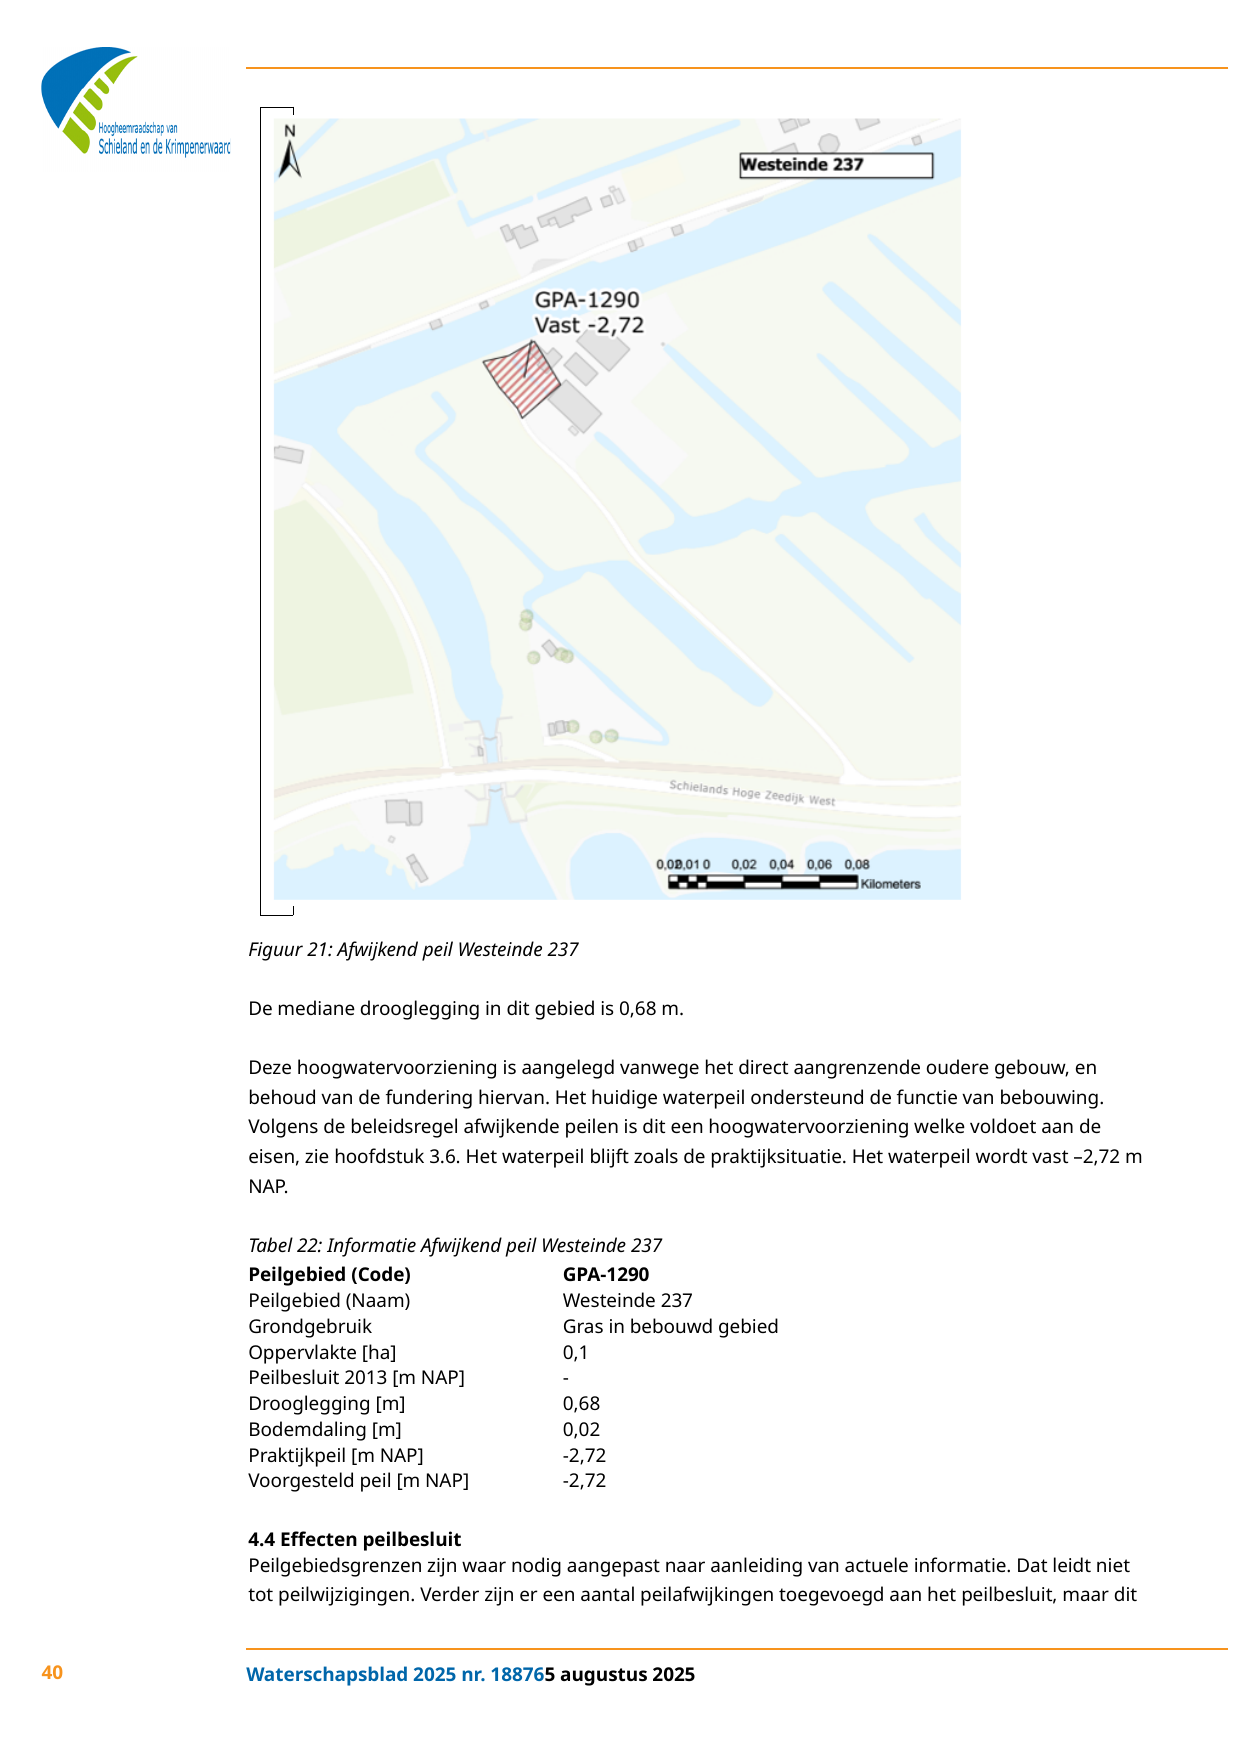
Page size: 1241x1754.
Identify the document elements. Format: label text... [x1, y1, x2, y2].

table_cell Gras in bebouwd gebied [563, 1313, 1152, 1339]
table_cell Oppervlakte [ha] [248, 1339, 563, 1364]
table_cell -2,72 [563, 1442, 1152, 1467]
text 4.4 Effecten peilbesluit [248, 1526, 1152, 1552]
table_cell - [563, 1365, 1152, 1390]
table_cell Grondgebruik [248, 1313, 563, 1339]
table_cell -2,72 [563, 1468, 1152, 1493]
table_cell 0,1 [563, 1339, 1152, 1364]
text Tabel 22: Informatie Afwijkend peil Westeinde 237 [248, 1232, 1152, 1258]
text Deze hoogwatervoorziening is aangelegd vanwege het direct aangrenzende oudere gebouw, en behoud van de fundering hiervan. Het huidige waterpeil ondersteund de functie van bebouwing. Volgens de beleidsregel afwijkende peilen is dit een hoogwatervoorziening welke voldoet aan de eisen, zie hoofdstuk 3.6. Het waterpeil blijft zoals de praktijksituatie. Het waterpeil wordt vast –2,72 m NAP. [248, 1054, 1152, 1198]
text Figuur 21: Afwijkend peil Westeinde 237 [248, 936, 1152, 962]
table_cell Voorgesteld peil [m NAP] [248, 1468, 563, 1493]
table_cell Peilbesluit 2013 [m NAP] [248, 1365, 563, 1390]
table_cell Peilgebied (Naam) [248, 1288, 563, 1313]
table_cell Praktijkpeil [m NAP] [248, 1442, 563, 1467]
text De mediane drooglegging in dit gebied is 0,68 m. [248, 995, 1152, 1021]
text Peilgebiedsgrenzen zijn waar nodig aangepast naar aanleiding van actuele informatie. Dat leidt niet tot peilwijzigingen. Verder zijn er een aantal peilafwijkingen toegevoegd aan het peilbesluit, maar dit [248, 1552, 1152, 1607]
picture [41, 47, 231, 172]
table_cell Drooglegging [m] [248, 1390, 563, 1416]
table_cell Westeinde 237 [563, 1288, 1152, 1313]
table_cell Bodemdaling [m] [248, 1416, 563, 1442]
table_cell 0,68 [563, 1390, 1152, 1416]
table_header Peilgebied (Code) [248, 1262, 563, 1287]
picture [268, 115, 972, 906]
table_header GPA-1290 [563, 1262, 1152, 1287]
table_cell 0,02 [563, 1416, 1152, 1442]
